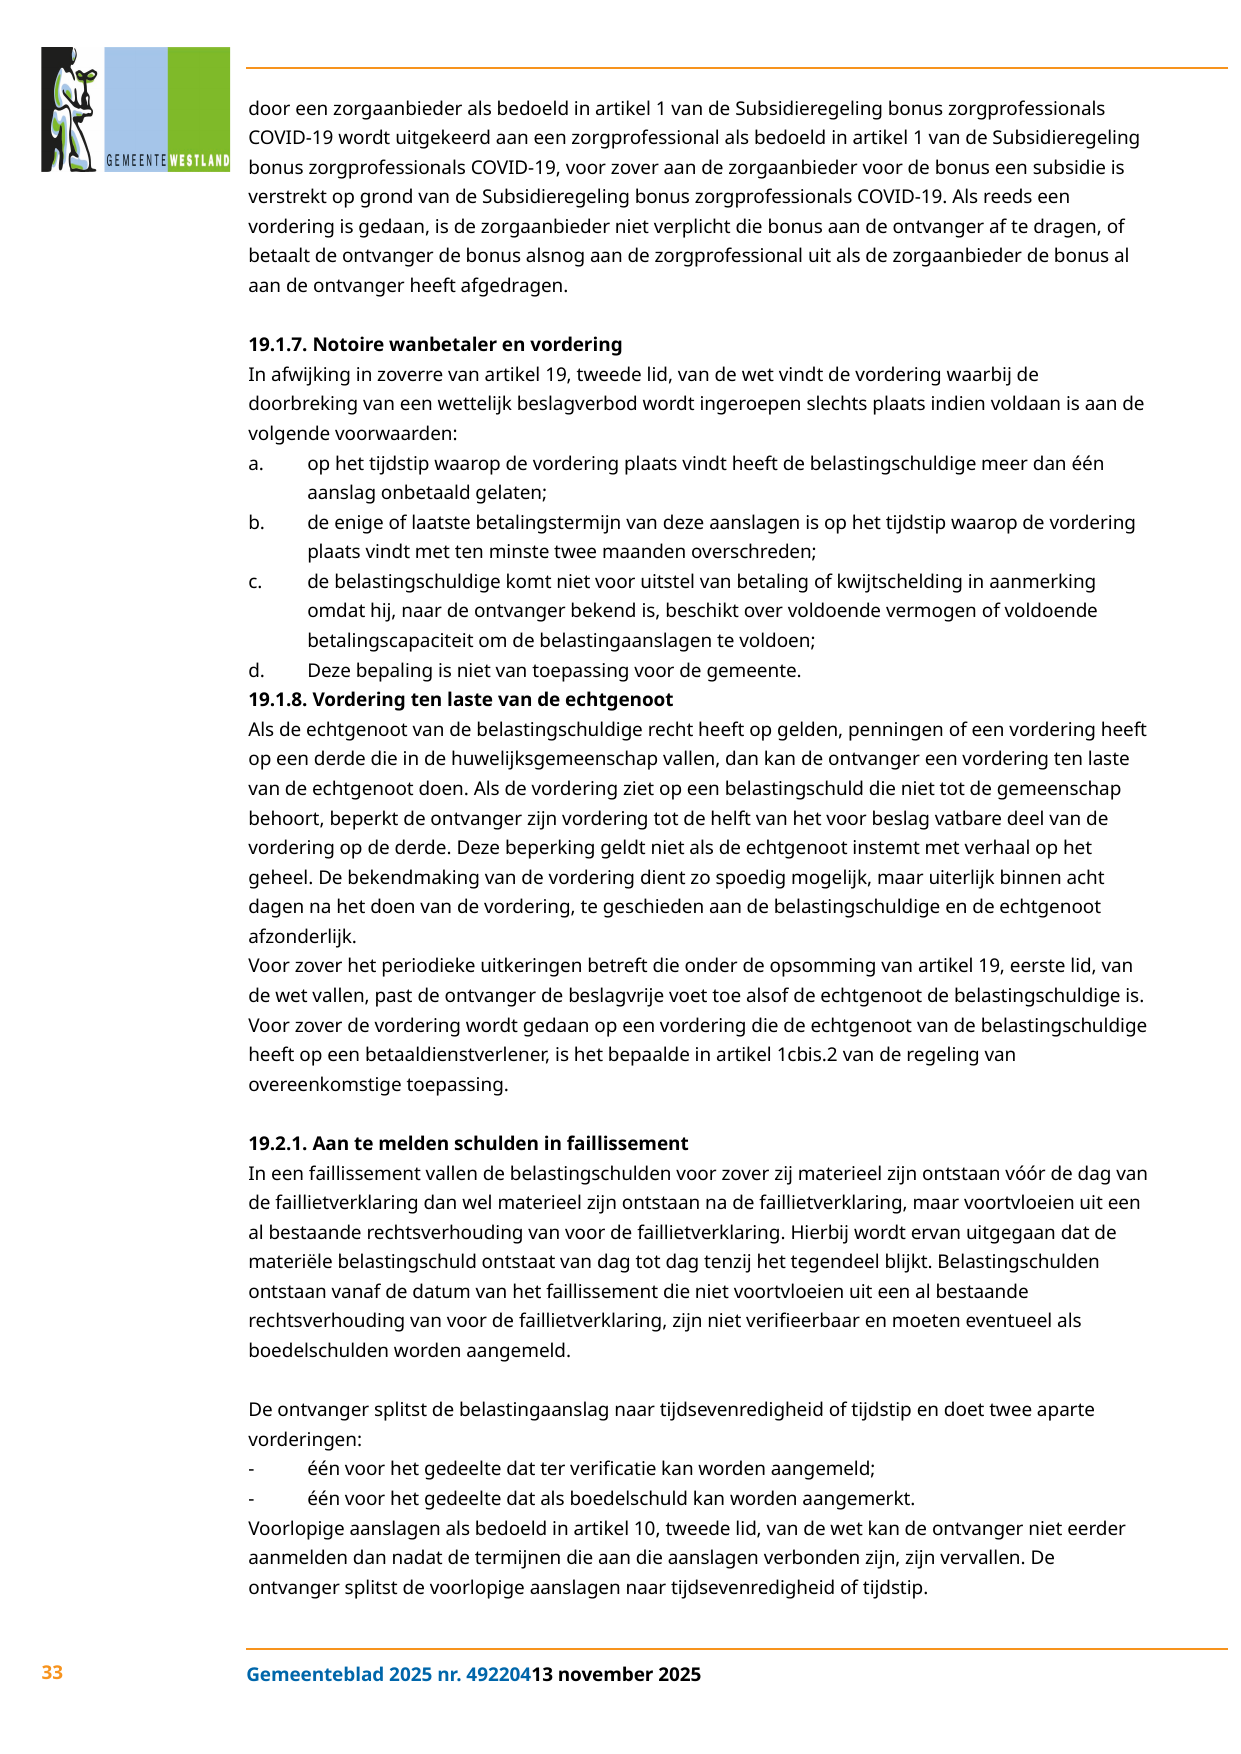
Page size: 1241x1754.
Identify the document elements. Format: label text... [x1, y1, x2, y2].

text De ontvanger splitst de belastingaanslag naar tijdsevenredigheid of tijdstip en doet twee aparte vorderingen: [248, 1396, 1152, 1452]
text Voorlopige aanslagen als bedoeld in artikel 10, tweede lid, van de wet kan de ontvanger niet eerder aanmelden dan nadat de termijnen die aan die aanslagen verbonden zijn, zijn vervallen. De ontvanger splitst de voorlopige aanslagen naar tijdsevenredigheid of tijdstip. [248, 1515, 1152, 1600]
list de enige of laatste betalingstermijn van deze aanslagen is op het tijdstip waarop de vordering plaats vindt met ten minste twee maanden overschreden; [248, 509, 1152, 564]
list op het tijdstip waarop de vordering plaats vindt heeft de belastingschuldige meer dan één aanslag onbetaald gelaten; [248, 450, 1152, 505]
text 19.1.7. Notoire wanbetaler en vordering [248, 331, 1152, 357]
list één voor het gedeelte dat ter verificatie kan worden aangemeld; [248, 1456, 1152, 1481]
text 19.2.1. Aan te melden schulden in faillissement [248, 1130, 1152, 1156]
text In een faillissement vallen de belastingschulden voor zover zij materieel zijn ontstaan vóór de dag van de faillietverklaring dan wel materieel zijn ontstaan na de faillietverklaring, maar voortvloeien uit een al bestaande rechtsverhouding van voor de faillietverklaring. Hierbij wordt ervan uitgegaan dat de materiële belastingschuld ontstaat van dag tot dag tenzij het tegendeel blijkt. Belastingschulden ontstaan vanaf de datum van het faillissement die niet voortvloeien uit een al bestaande rechtsverhouding van voor de faillietverklaring, zijn niet verifieerbaar en moeten eventueel als boedelschulden worden aangemeld. [248, 1160, 1152, 1363]
text door een zorgaanbieder als bedoeld in artikel 1 van de Subsidieregeling bonus zorgprofessionals COVID-19 wordt uitgekeerd aan een zorgprofessional als bedoeld in artikel 1 van de Subsidieregeling bonus zorgprofessionals COVID-19, voor zover aan de zorgaanbieder voor de bonus een subsidie is verstrekt op grond van de Subsidieregeling bonus zorgprofessionals COVID-19. Als reeds een vordering is gedaan, is de zorgaanbieder niet verplicht die bonus aan de ontvanger af te dragen, of betaalt de ontvanger de bonus alsnog aan de zorgprofessional uit als de zorgaanbieder de bonus al aan de ontvanger heeft afgedragen. [248, 95, 1152, 298]
text Als de echtgenoot van de belastingschuldige recht heeft op gelden, penningen of een vordering heeft op een derde die in de huwelijksgemeenschap vallen, dan kan de ontvanger een vordering ten laste van de echtgenoot doen. Als de vordering ziet op een belastingschuld die niet tot de gemeenschap behoort, beperkt de ontvanger zijn vordering tot de helft van het voor beslag vatbare deel van de vordering op de derde. Deze beperking geldt niet als de echtgenoot instemt met verhaal op het geheel. De bekendmaking van de vordering dient zo spoedig mogelijk, maar uiterlijk binnen acht dagen na het doen van de vordering, te geschieden aan de belastingschuldige en de echtgenoot afzonderlijk. [248, 716, 1152, 949]
text Voor zover het periodieke uitkeringen betreft die onder de opsomming van artikel 19, eerste lid, van de wet vallen, past de ontvanger de beslagvrije voet toe alsof de echtgenoot de belastingschuldige is. Voor zover de vordering wordt gedaan op een vordering die de echtgenoot van de belastingschuldige heeft op een betaaldienstverlener, is het bepaalde in artikel 1cbis.2 van de regeling van overeenkomstige toepassing. [248, 953, 1152, 1097]
text In afwijking in zoverre van artikel 19, tweede lid, van de wet vindt de vordering waarbij de doorbreking van een wettelijk beslagverbod wordt ingeroepen slechts plaats indien voldaan is aan de volgende voorwaarden: [248, 361, 1152, 446]
text 19.1.8. Vordering ten laste van de echtgenoot [248, 686, 1152, 712]
list de belastingschuldige komt niet voor uitstel van betaling of kwijtschelding in aanmerking omdat hij, naar de ontvanger bekend is, beschikt over voldoende vermogen of voldoende betalingscapaciteit om de belastingaanslagen te voldoen; [248, 568, 1152, 653]
list één voor het gedeelte dat als boedelschuld kan worden aangemerkt. [248, 1485, 1152, 1511]
list Deze bepaling is niet van toepassing voor de gemeente. [248, 657, 1152, 683]
picture [41, 47, 231, 172]
